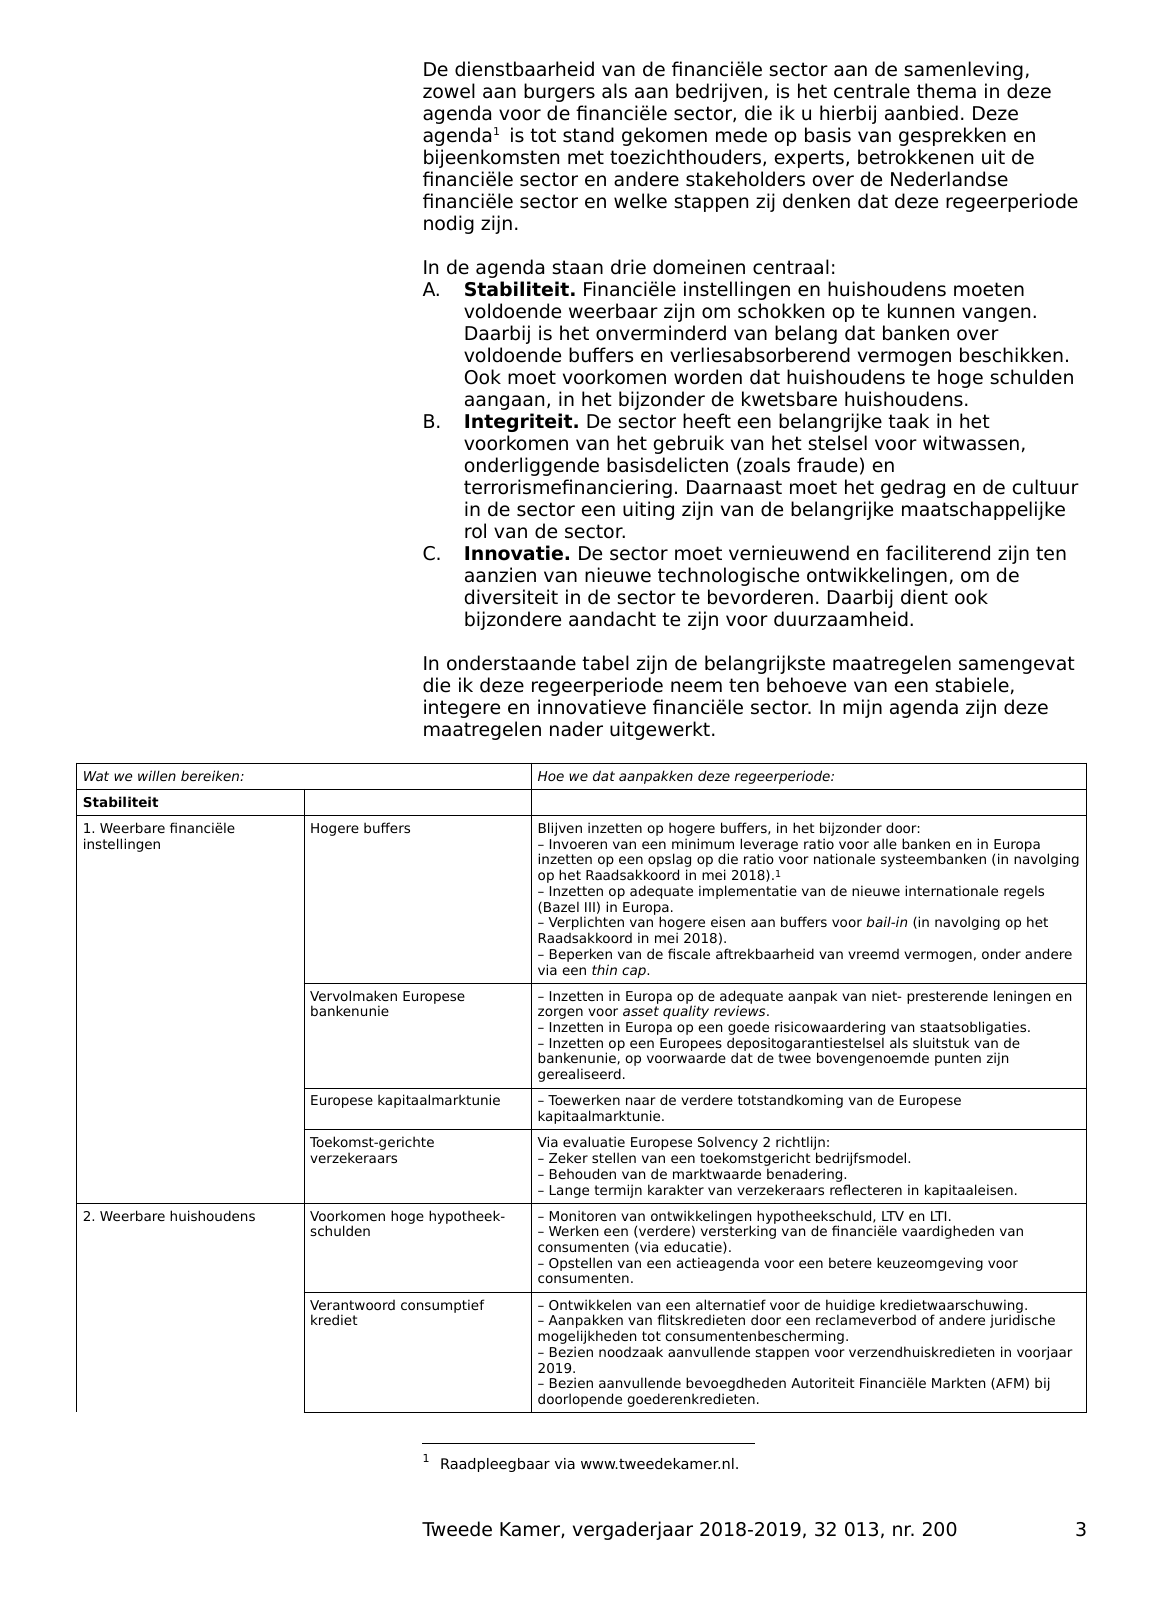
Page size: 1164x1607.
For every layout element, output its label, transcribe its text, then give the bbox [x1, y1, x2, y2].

table_cell [77, 1292, 304, 1412]
table_cell – Toewerken naar de verdere totstandkoming van de Europese kapitaalmarktunie. [532, 1089, 1086, 1129]
table_cell Verantwoord consumptief krediet [305, 1293, 531, 1412]
table_cell [77, 1129, 304, 1203]
table_cell 1. Weerbare financiële instellingen [77, 816, 304, 983]
text In onderstaande tabel zijn de belangrijkste maatregelen samengevat die ik deze regeerperiode neem ten behoeve van een stabiele, integere en innovatieve financiële sector. In mijn agenda zijn deze maatregelen nader uitgewerkt. [422, 653, 1087, 741]
table_cell [532, 790, 1086, 815]
table_cell Voorkomen hoge hypotheek-schulden [305, 1204, 531, 1292]
table_header Hoe we dat aanpakken deze regeerperiode: [532, 764, 1086, 789]
table_cell Via evaluatie Europese Solvency 2 richtlijn: – Zeker stellen van een toekomstgericht bedrijfsmodel. – Behouden van de marktwaarde benadering. – Lange termijn karakter van verzekeraars reflecteren in kapitaaleisen. [532, 1130, 1086, 1203]
text B. Integriteit. De sector heeft een belangrijke taak in het voorkomen van het gebruik van het stelsel voor witwassen, onderliggende basisdelicten (zoals fraude) en terrorismefinanciering. Daarnaast moet het gedrag en de cultuur in de sector een uiting zijn van de belangrijke maatschappelijke rol van de sector. [422, 411, 1087, 543]
table_cell [305, 790, 531, 815]
text A. Stabiliteit. Financiële instellingen en huishoudens moeten voldoende weerbaar zijn om schokken op te kunnen vangen. Daarbij is het onverminderd van belang dat banken over voldoende buffers en verliesabsorberend vermogen beschikken. Ook moet voorkomen worden dat huishoudens te hoge schulden aangaan, in het bijzonder de kwetsbare huishoudens. [422, 279, 1087, 411]
table_cell Blijven inzetten op hogere buffers, in het bijzonder door: – Invoeren van een minimum leverage ratio voor alle banken en in Europa inzetten op een opslag op die ratio voor nationale systeembanken (in navolging op het Raadsakkoord in mei 2018).1 – Inzetten op adequate implementatie van de nieuwe internationale regels (Bazel III) in Europa. – Verplichten van hogere eisen aan buffers voor bail-in (in navolging op het Raadsakkoord in mei 2018). – Beperken van de fiscale aftrekbaarheid van vreemd vermogen, onder andere via een thin cap. [532, 816, 1086, 983]
text Raadpleegbaar via www.tweedekamer.nl. [422, 1452, 1087, 1474]
table_cell – Monitoren van ontwikkelingen hypotheekschuld, LTV en LTI. – Werken een (verdere) versterking van de financiële vaardigheden van consumenten (via educatie). – Opstellen van een actieagenda voor een betere keuzeomgeving voor consumenten. [532, 1204, 1086, 1292]
text C. Innovatie. De sector moet vernieuwend en faciliterend zijn ten aanzien van nieuwe technologische ontwikkelingen, om de diversiteit in de sector te bevorderen. Daarbij dient ook bijzondere aandacht te zijn voor duurzaamheid. [422, 543, 1087, 631]
text De dienstbaarheid van de financiële sector aan de samenleving, zowel aan burgers als aan bedrijven, is het centrale thema in deze agenda voor de financiële sector, die ik u hierbij aanbied. Deze agenda is tot stand gekomen mede op basis van gesprekken en bijeenkomsten met toezichthouders, experts, betrokkenen uit de financiële sector en andere stakeholders over de Nederlandse financiële sector en welke stappen zij denken dat deze regeerperiode nodig zijn. [422, 59, 1087, 235]
table_cell Stabiliteit [77, 790, 304, 815]
text In de agenda staan drie domeinen centraal: [422, 257, 1087, 279]
table_cell – Inzetten in Europa op de adequate aanpak van niet- presterende leningen en zorgen voor asset quality reviews. – Inzetten in Europa op een goede risicowaardering van staatsobligaties. – Inzetten op een Europees depositogarantiestelsel als sluitstuk van de bankenunie, op voorwaarde dat de twee bovengenoemde punten zijn gerealiseerd. [532, 984, 1086, 1087]
table_cell Toekomst-gerichte verzekeraars [305, 1130, 531, 1203]
table_cell [77, 1088, 304, 1129]
table_cell – Ontwikkelen van een alternatief voor de huidige kredietwaarschuwing. – Aanpakken van flitskredieten door een reclameverbod of andere juridische mogelijkheden tot consumentenbescherming. – Bezien noodzaak aanvullende stappen voor verzendhuiskredieten in voorjaar 2019. – Bezien aanvullende bevoegdheden Autoriteit Financiële Markten (AFM) bij doorlopende goederenkredieten. [532, 1293, 1086, 1412]
table_header Wat we willen bereiken: [77, 764, 531, 789]
table_cell 2. Weerbare huishoudens [77, 1204, 304, 1292]
table_cell [77, 983, 304, 1087]
table_cell Hogere buffers [305, 816, 531, 983]
table_cell Europese kapitaalmarktunie [305, 1089, 531, 1129]
table_cell Vervolmaken Europese bankenunie [305, 984, 531, 1087]
